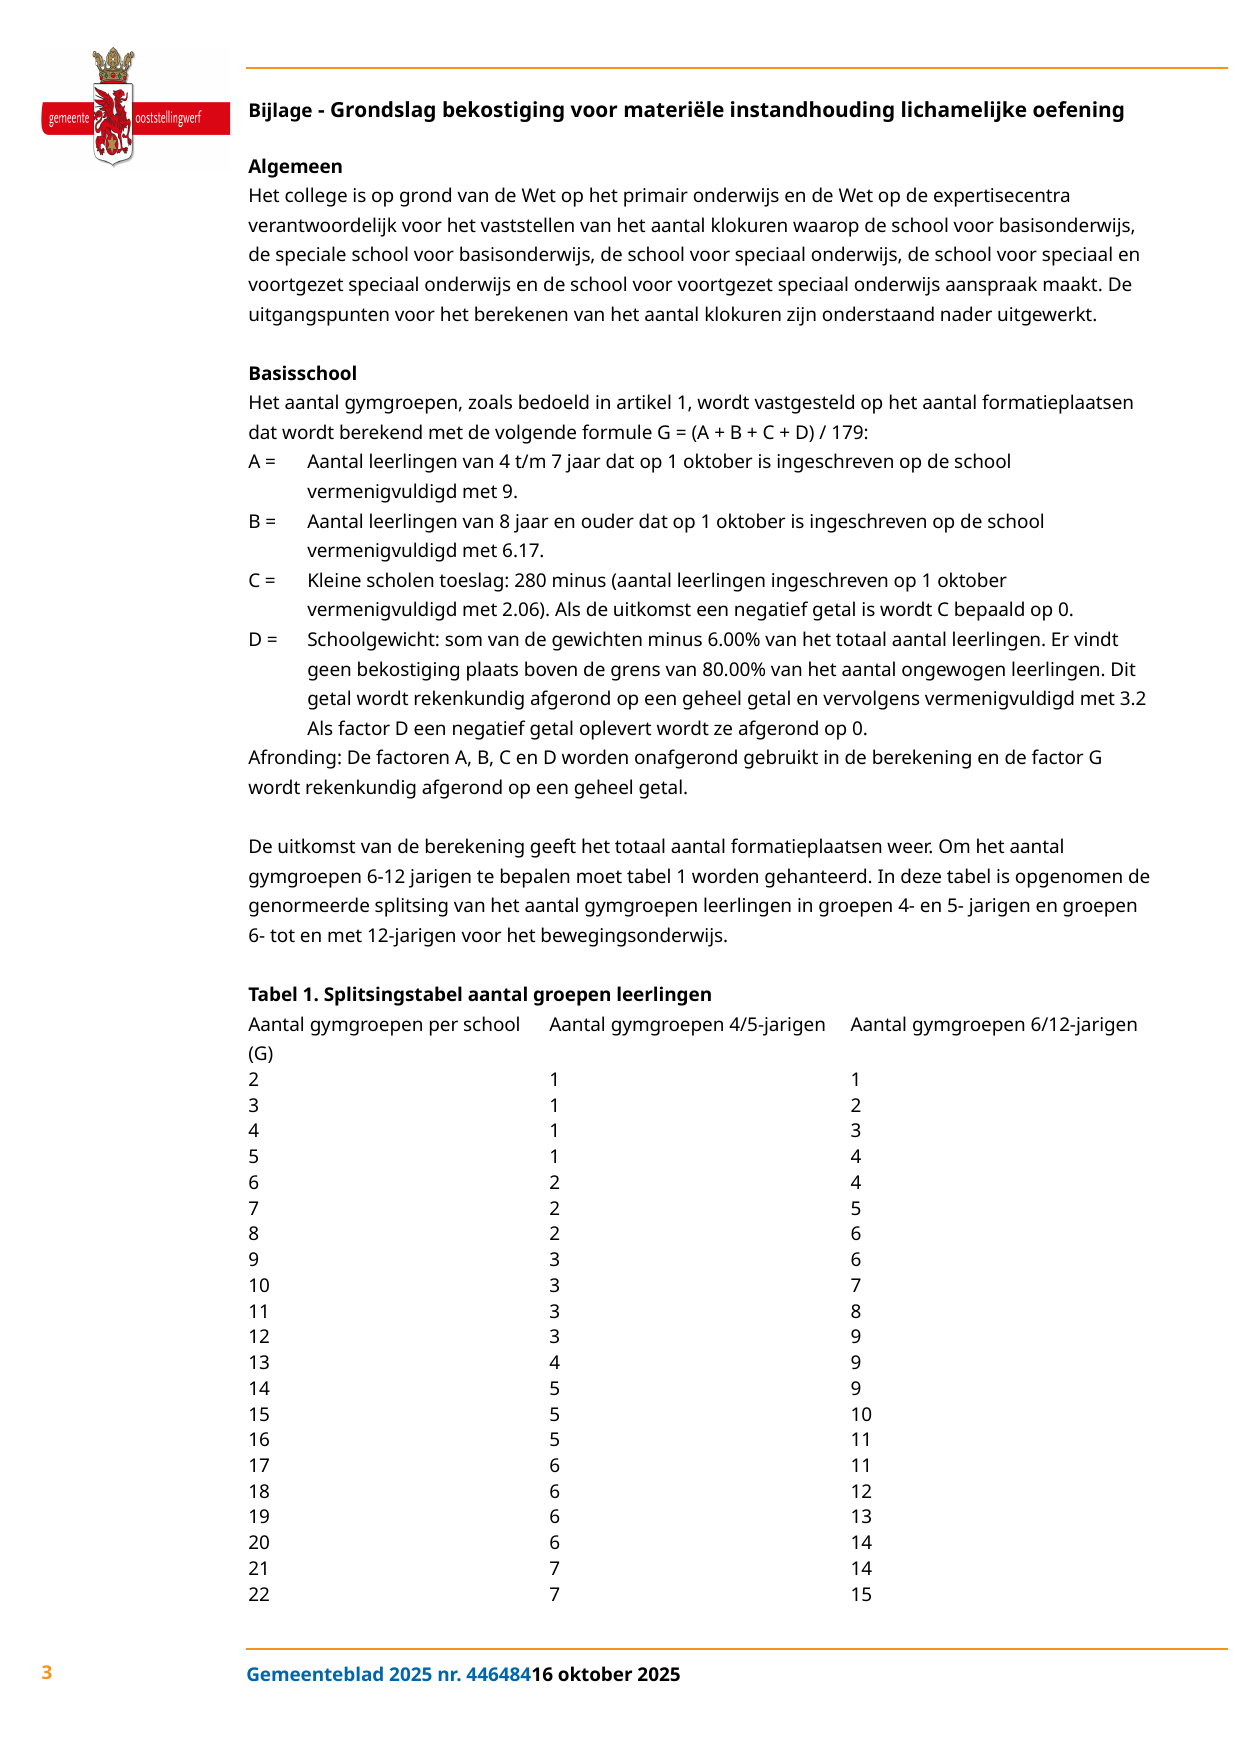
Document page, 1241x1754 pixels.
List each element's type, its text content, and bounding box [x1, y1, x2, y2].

table_cell 21 [248, 1555, 549, 1581]
table_cell 13 [248, 1349, 549, 1375]
table_cell 2 [248, 1066, 549, 1092]
text Basisschool [248, 360, 1152, 386]
table_cell 11 [248, 1298, 549, 1323]
table_cell 6 [549, 1452, 850, 1478]
table_cell 6 [549, 1529, 850, 1555]
table_cell 9 [248, 1246, 549, 1272]
table_cell 1 [850, 1066, 1152, 1092]
table_cell 11 [850, 1452, 1152, 1478]
text Het aantal gymgroepen, zoals bedoeld in artikel 1, wordt vastgesteld op het aantal formatieplaatsen dat wordt berekend met de volgende formule G = (A + B + C + D) / 179: [248, 389, 1152, 445]
table_header Aantal gymgroepen 4/5-jarigen [549, 1011, 850, 1066]
table_cell 14 [850, 1529, 1152, 1555]
picture [41, 47, 231, 172]
table_cell 5 [850, 1195, 1152, 1221]
table_cell 12 [850, 1478, 1152, 1504]
text Het college is op grond van de Wet op het primair onderwijs en de Wet op de expertisecentra verantwoordelijk voor het vaststellen van het aantal klokuren waarop de school voor basisonderwijs, de speciale school voor basisonderwijs, de school voor speciaal onderwijs, de school voor speciaal en voortgezet speciaal onderwijs en de school voor voortgezet speciaal onderwijs aanspraak maakt. De uitgangspunten voor het berekenen van het aantal klokuren zijn onderstaand nader uitgewerkt. [248, 182, 1152, 327]
table_cell 2 [549, 1195, 850, 1221]
table_cell 6 [549, 1504, 850, 1529]
table_cell 13 [850, 1504, 1152, 1529]
table_cell 4 [248, 1118, 549, 1143]
text Afronding: De factoren A, B, C en D worden onafgerond gebruikt in de berekening en de factor G wordt rekenkundig afgerond op een geheel getal. [248, 744, 1152, 800]
table_cell 4 [549, 1349, 850, 1375]
table_cell 1 [549, 1118, 850, 1143]
text De uitkomst van de berekening geeft het totaal aantal formatieplaatsen weer. Om het aantal gymgroepen 6-12 jarigen te bepalen moet tabel 1 worden gehanteerd. In deze tabel is opgenomen de genormeerde splitsing van het aantal gymgroepen leerlingen in groepen 4- en 5- jarigen en groepen 6- tot en met 12-jarigen voor het bewegingsonderwijs. [248, 833, 1152, 948]
table_cell 3 [549, 1324, 850, 1349]
table_cell 8 [850, 1298, 1152, 1323]
table_cell 14 [850, 1555, 1152, 1581]
table_cell 1 [549, 1144, 850, 1169]
table_cell 5 [549, 1375, 850, 1401]
table_cell 2 [549, 1169, 850, 1195]
table_cell 3 [549, 1272, 850, 1298]
text Tabel 1. Splitsingstabel aantal groepen leerlingen [248, 981, 1152, 1007]
table_cell 1 [549, 1092, 850, 1118]
table_cell 20 [248, 1529, 549, 1555]
table_cell 17 [248, 1452, 549, 1478]
table_header Aantal gymgroepen per school (G) [248, 1011, 549, 1066]
table_cell 3 [549, 1246, 850, 1272]
text Bijlage - Grondslag bekostiging voor materiële instandhouding lichamelijke oefening [248, 95, 1152, 123]
table_cell 7 [248, 1195, 549, 1221]
table_cell 19 [248, 1504, 549, 1529]
table_cell 3 [850, 1118, 1152, 1143]
table_cell 5 [248, 1144, 549, 1169]
table_cell 6 [248, 1169, 549, 1195]
table_cell 9 [850, 1375, 1152, 1401]
list Schoolgewicht: som van de gewichten minus 6.00% van het totaal aantal leerlingen. Er vindt geen bekostiging plaats boven de grens van 80.00% van het aantal ongewogen leerlingen. Dit getal wordt rekenkundig afgerond op een geheel getal en vervolgens vermenigvuldigd met 3.2 Als factor D een negatief getal oplevert wordt ze afgerond op 0. [248, 626, 1152, 741]
table_cell 15 [248, 1401, 549, 1426]
list Kleine scholen toeslag: 280 minus (aantal leerlingen ingeschreven op 1 oktober vermenigvuldigd met 2.06). Als de uitkomst een negatief getal is wordt C bepaald op 0. [248, 567, 1152, 622]
table_cell 7 [850, 1272, 1152, 1298]
table_cell 22 [248, 1581, 549, 1607]
table_cell 10 [248, 1272, 549, 1298]
table_cell 12 [248, 1324, 549, 1349]
table_cell 2 [850, 1092, 1152, 1118]
table_cell 10 [850, 1401, 1152, 1426]
table_cell 2 [549, 1221, 850, 1246]
table_cell 6 [850, 1221, 1152, 1246]
table_cell 8 [248, 1221, 549, 1246]
table_cell 16 [248, 1426, 549, 1452]
table_cell 5 [549, 1401, 850, 1426]
text Algemeen [248, 153, 1152, 179]
table_cell 7 [549, 1581, 850, 1607]
table_cell 9 [850, 1349, 1152, 1375]
list Aantal leerlingen van 4 t/m 7 jaar dat op 1 oktober is ingeschreven op de school vermenigvuldigd met 9. [248, 449, 1152, 504]
table_cell 14 [248, 1375, 549, 1401]
table_cell 6 [850, 1246, 1152, 1272]
table_cell 4 [850, 1169, 1152, 1195]
table_cell 5 [549, 1426, 850, 1452]
table_cell 9 [850, 1324, 1152, 1349]
table_cell 15 [850, 1581, 1152, 1607]
table_cell 7 [549, 1555, 850, 1581]
table_cell 3 [248, 1092, 549, 1118]
table_cell 3 [549, 1298, 850, 1323]
table_cell 6 [549, 1478, 850, 1504]
table_cell 18 [248, 1478, 549, 1504]
table_cell 11 [850, 1426, 1152, 1452]
table_header Aantal gymgroepen 6/12-jarigen [850, 1011, 1152, 1066]
list Aantal leerlingen van 8 jaar en ouder dat op 1 oktober is ingeschreven op de school vermenigvuldigd met 6.17. [248, 508, 1152, 563]
table_cell 1 [549, 1066, 850, 1092]
table_cell 4 [850, 1144, 1152, 1169]
